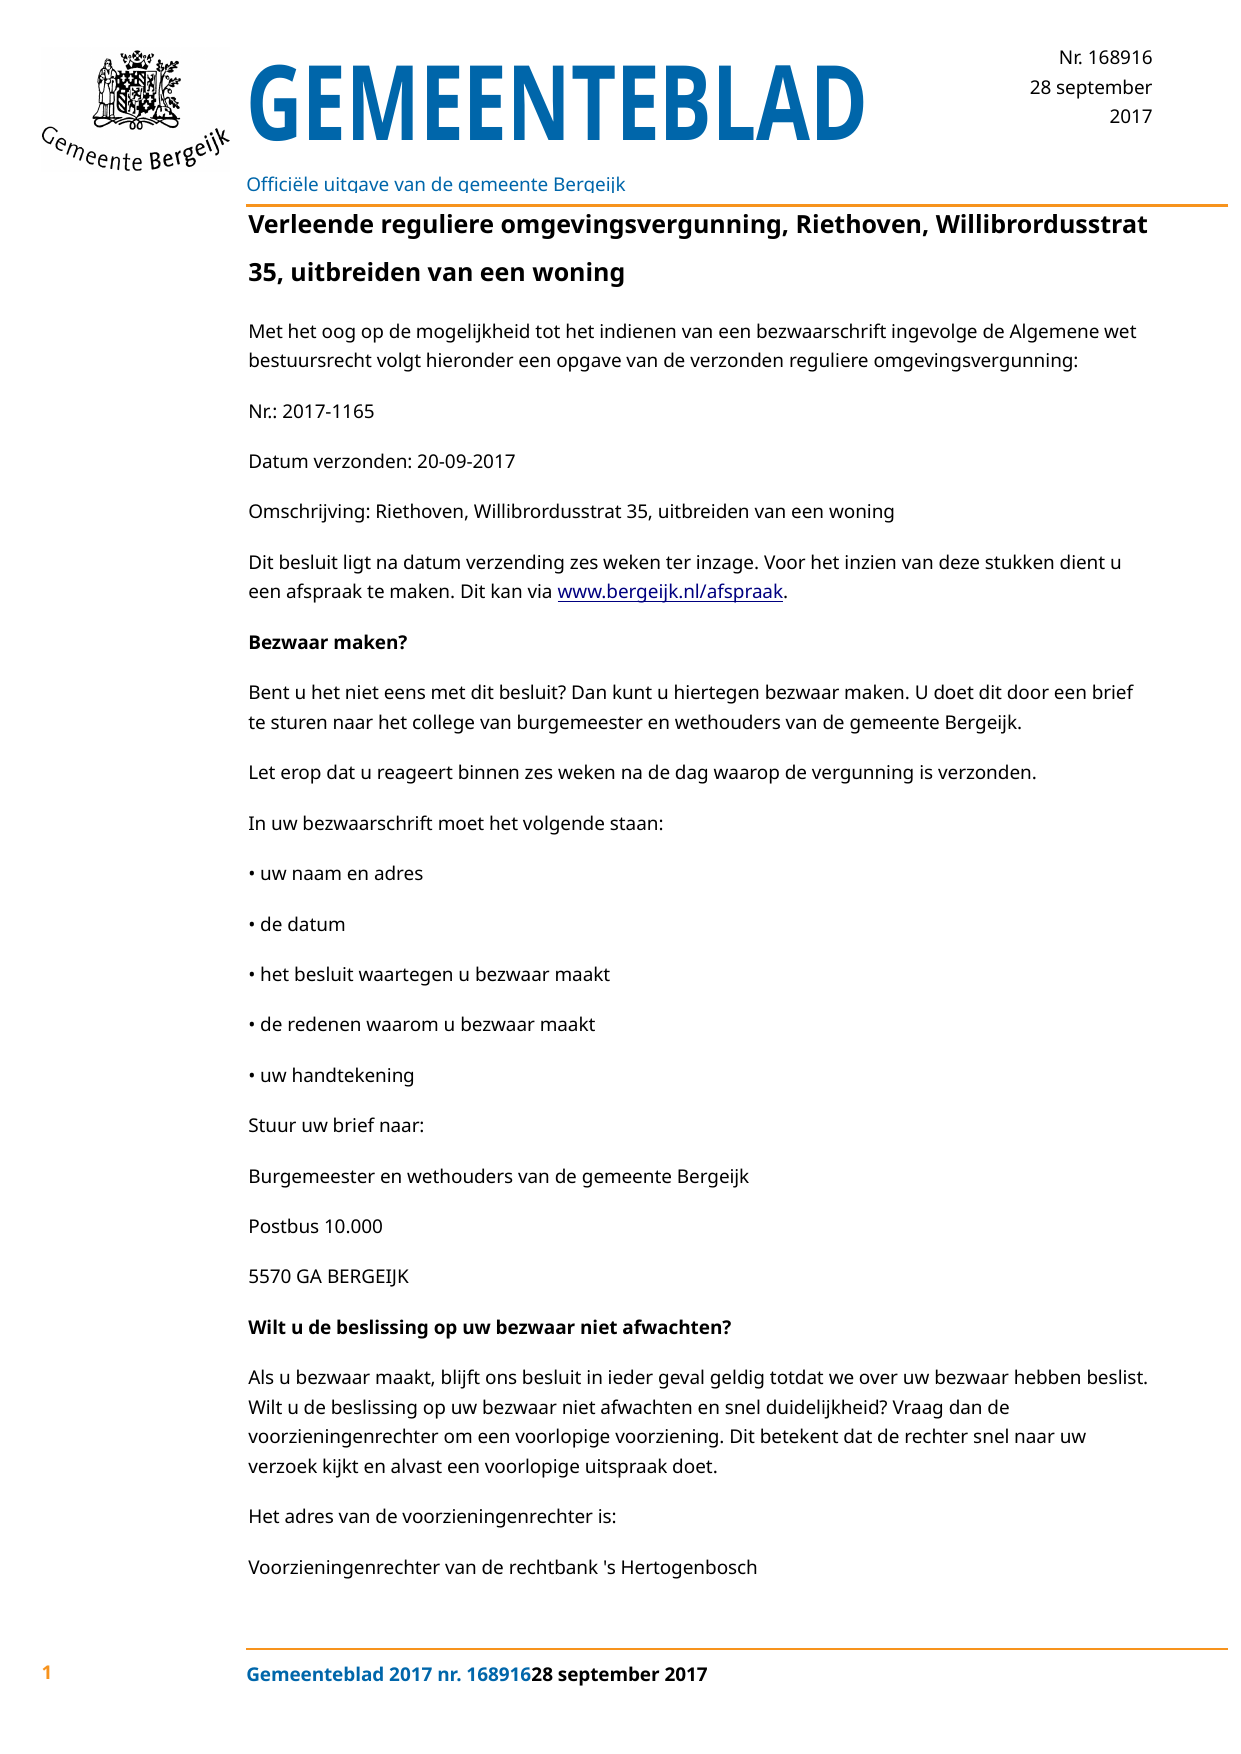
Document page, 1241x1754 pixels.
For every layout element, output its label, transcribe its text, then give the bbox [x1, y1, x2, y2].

text Wilt u de beslissing op uw bezwaar niet afwachten? [248, 1314, 1152, 1340]
text Omschrijving: Riethoven, Willibrordusstrat 35, uitbreiden van een woning [248, 499, 1152, 524]
text Dit besluit ligt na datum verzending zes weken ter inzage. Voor het inzien van deze stukken dient u een afspraak te maken. Dit kan via www.bergeijk.nl/afspraak. [248, 549, 1152, 604]
text • uw naam en adres [248, 860, 1152, 886]
text In uw bezwaarschrift moet het volgende staan: [248, 810, 1152, 836]
text Datum verzonden: 20-09-2017 [248, 448, 1152, 474]
text Het adres van de voorzieningenrechter is: [248, 1504, 1152, 1529]
text 5570 GA BERGEIJK [248, 1264, 1152, 1289]
text • de redenen waarom u bezwaar maakt [248, 1012, 1152, 1037]
text Stuur uw brief naar: [248, 1112, 1152, 1138]
text Bezwaar maken? [248, 629, 1152, 655]
text Nr.: 2017-1165 [248, 398, 1152, 424]
text Als u bezwaar maakt, blijft ons besluit in ieder geval geldig totdat we over uw bezwaar hebben beslist. Wilt u de beslissing op uw bezwaar niet afwachten en snel duidelijkheid? Vraag dan de voorzieningenrechter om een voorlopige voorziening. Dit betekent dat de rechter snel naar uw verzoek kijkt en alvast een voorlopige uitspraak doet. [248, 1364, 1152, 1479]
text Voorzieningenrechter van de rechtbank 's Hertogenbosch [248, 1554, 1152, 1580]
text Let erop dat u reageert binnen zes weken na de dag waarop de vergunning is verzonden. [248, 759, 1152, 785]
text Verleende reguliere omgevingsvergunning, Riethoven, Willibrordusstrat 35, uitbreiden van een woning [248, 207, 1152, 288]
text Bent u het niet eens met dit besluit? Dan kunt u hiertegen bezwaar maken. U doet dit door een brief te sturen naar het college van burgemeester en wethouders van de gemeente Bergeijk. [248, 679, 1152, 735]
text • uw handtekening [248, 1062, 1152, 1088]
text Postbus 10.000 [248, 1213, 1152, 1239]
text • de datum [248, 911, 1152, 937]
text Burgemeester en wethouders van de gemeente Bergeijk [248, 1163, 1152, 1189]
text • het besluit waartegen u bezwaar maakt [248, 961, 1152, 987]
text Met het oog op de mogelijkheid tot het indienen van een bezwaarschrift ingevolge de Algemene wet bestuursrecht volgt hieronder een opgave van de verzonden reguliere omgevingsvergunning: [248, 318, 1152, 373]
picture [41, 47, 231, 172]
